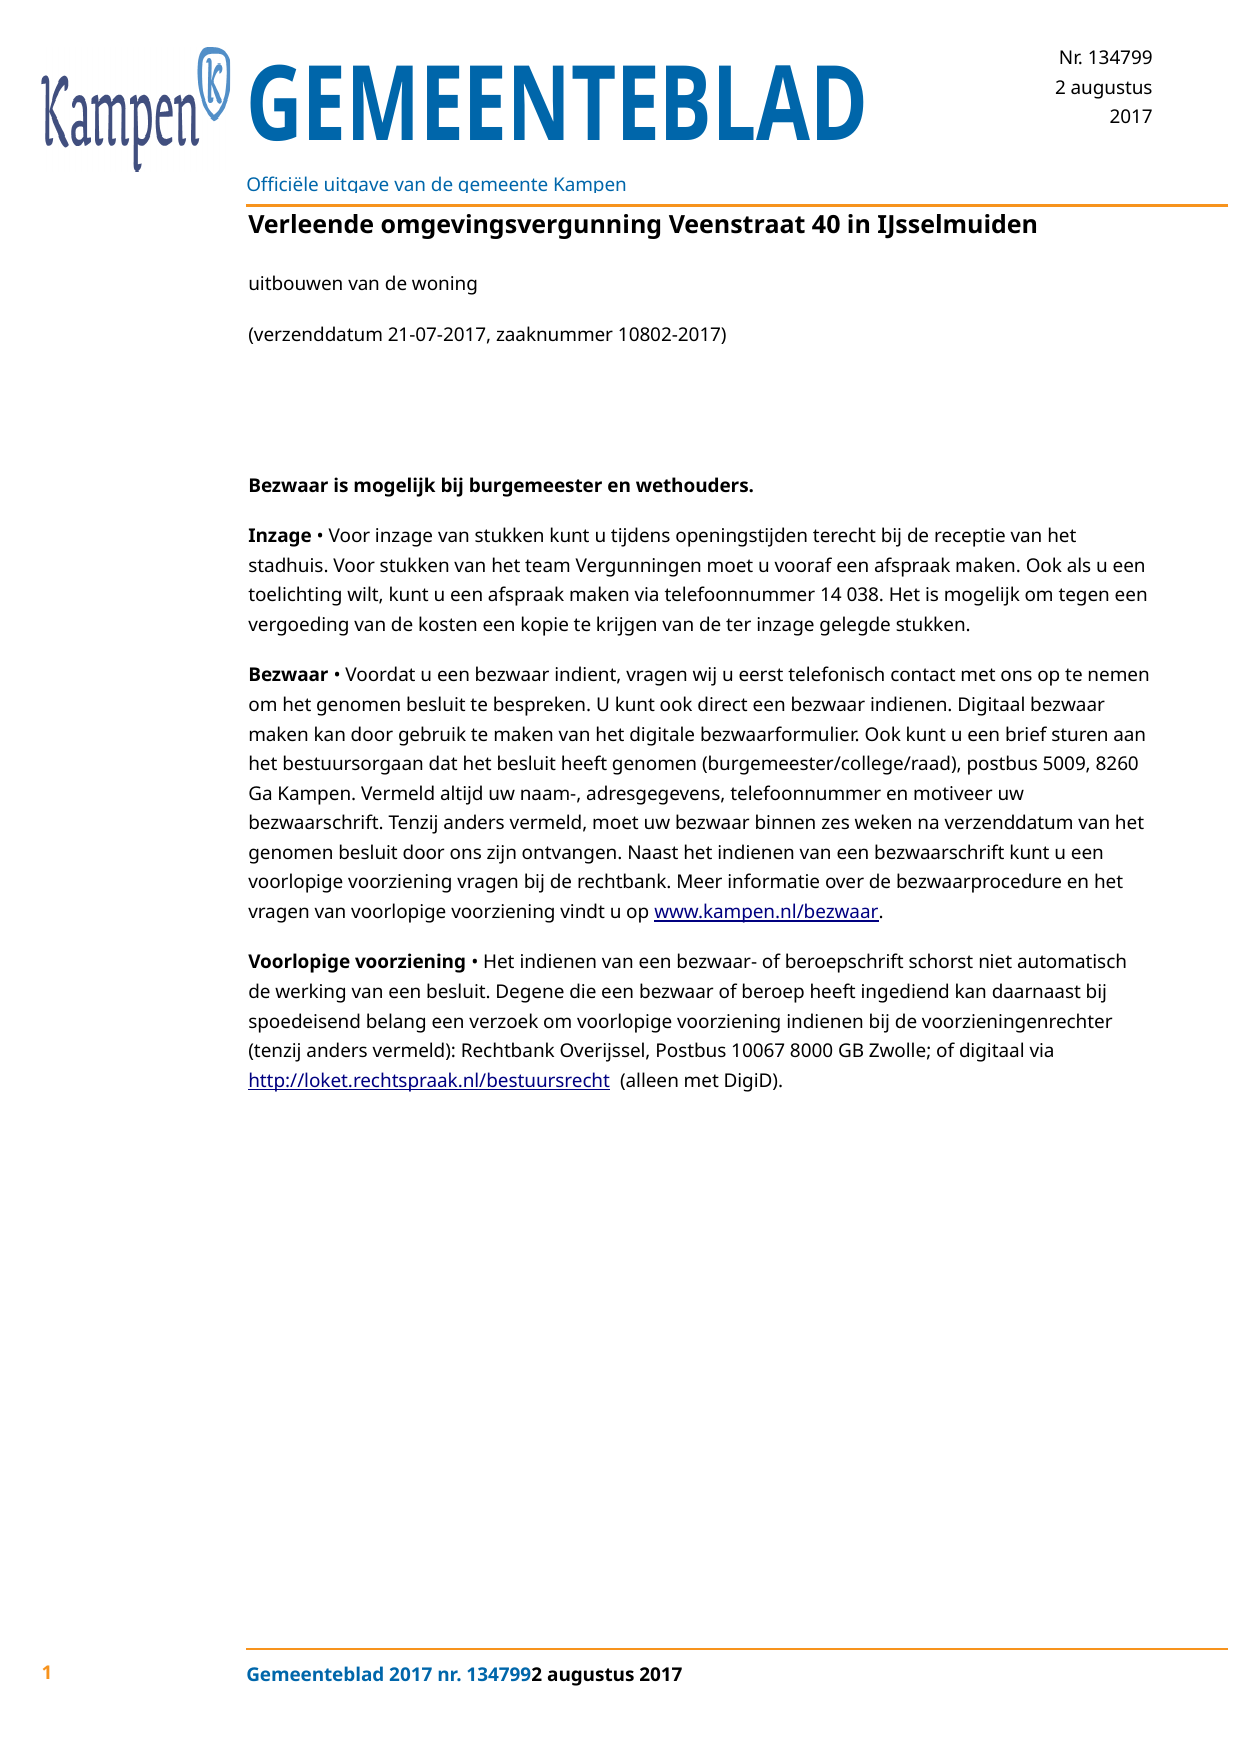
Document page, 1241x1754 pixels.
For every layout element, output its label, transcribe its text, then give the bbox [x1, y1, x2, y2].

text Voorlopige voorziening • Het indienen van een bezwaar- of beroepschrift schorst niet automatisch de werking van een besluit. Degene die een bezwaar of beroep heeft ingediend kan daarnaast bij spoedeisend belang een verzoek om voorlopige voorziening indienen bij de voorzieningenrechter (tenzij anders vermeld): Rechtbank Overijssel, Postbus 10067 8000 GB Zwolle; of digitaal via http://loket.rechtspraak.nl/bestuursrecht (alleen met DigiD). [248, 949, 1152, 1093]
text Verleende omgevingsvergunning Veenstraat 40 in IJsselmuiden [248, 207, 1152, 241]
text uitbouwen van de woning [248, 270, 1152, 296]
text Bezwaar is mogelijk bij burgemeester en wethouders. [248, 472, 1152, 498]
text (verzenddatum 21-07-2017, zaaknummer 10802-2017) [248, 321, 1152, 346]
picture [41, 47, 231, 172]
text Inzage • Voor inzage van stukken kunt u tijdens openingstijden terecht bij de receptie van het stadhuis. Voor stukken van het team Vergunningen moet u vooraf een afspraak maken. Ook als u een toelichting wilt, kunt u een afspraak maken via telefoonnummer 14 038. Het is mogelijk om tegen een vergoeding van de kosten een kopie te krijgen van de ter inzage gelegde stukken. [248, 522, 1152, 637]
text Bezwaar • Voordat u een bezwaar indient, vragen wij u eerst telefonisch contact met ons op te nemen om het genomen besluit te bespreken. U kunt ook direct een bezwaar indienen. Digitaal bezwaar maken kan door gebruik te maken van het digitale bezwaarformulier. Ook kunt u een brief sturen aan het bestuursorgaan dat het besluit heeft genomen (burgemeester/college/raad), postbus 5009, 8260 Ga Kampen. Vermeld altijd uw naam-, adresgegevens, telefoonnummer en motiveer uw bezwaarschrift. Tenzij anders vermeld, moet uw bezwaar binnen zes weken na verzenddatum van het genomen besluit door ons zijn ontvangen. Naast het indienen van een bezwaarschrift kunt u een voorlopige voorziening vragen bij de rechtbank. Meer informatie over de bezwaarprocedure en het vragen van voorlopige voorziening vindt u op www.kampen.nl/bezwaar. [248, 662, 1152, 924]
